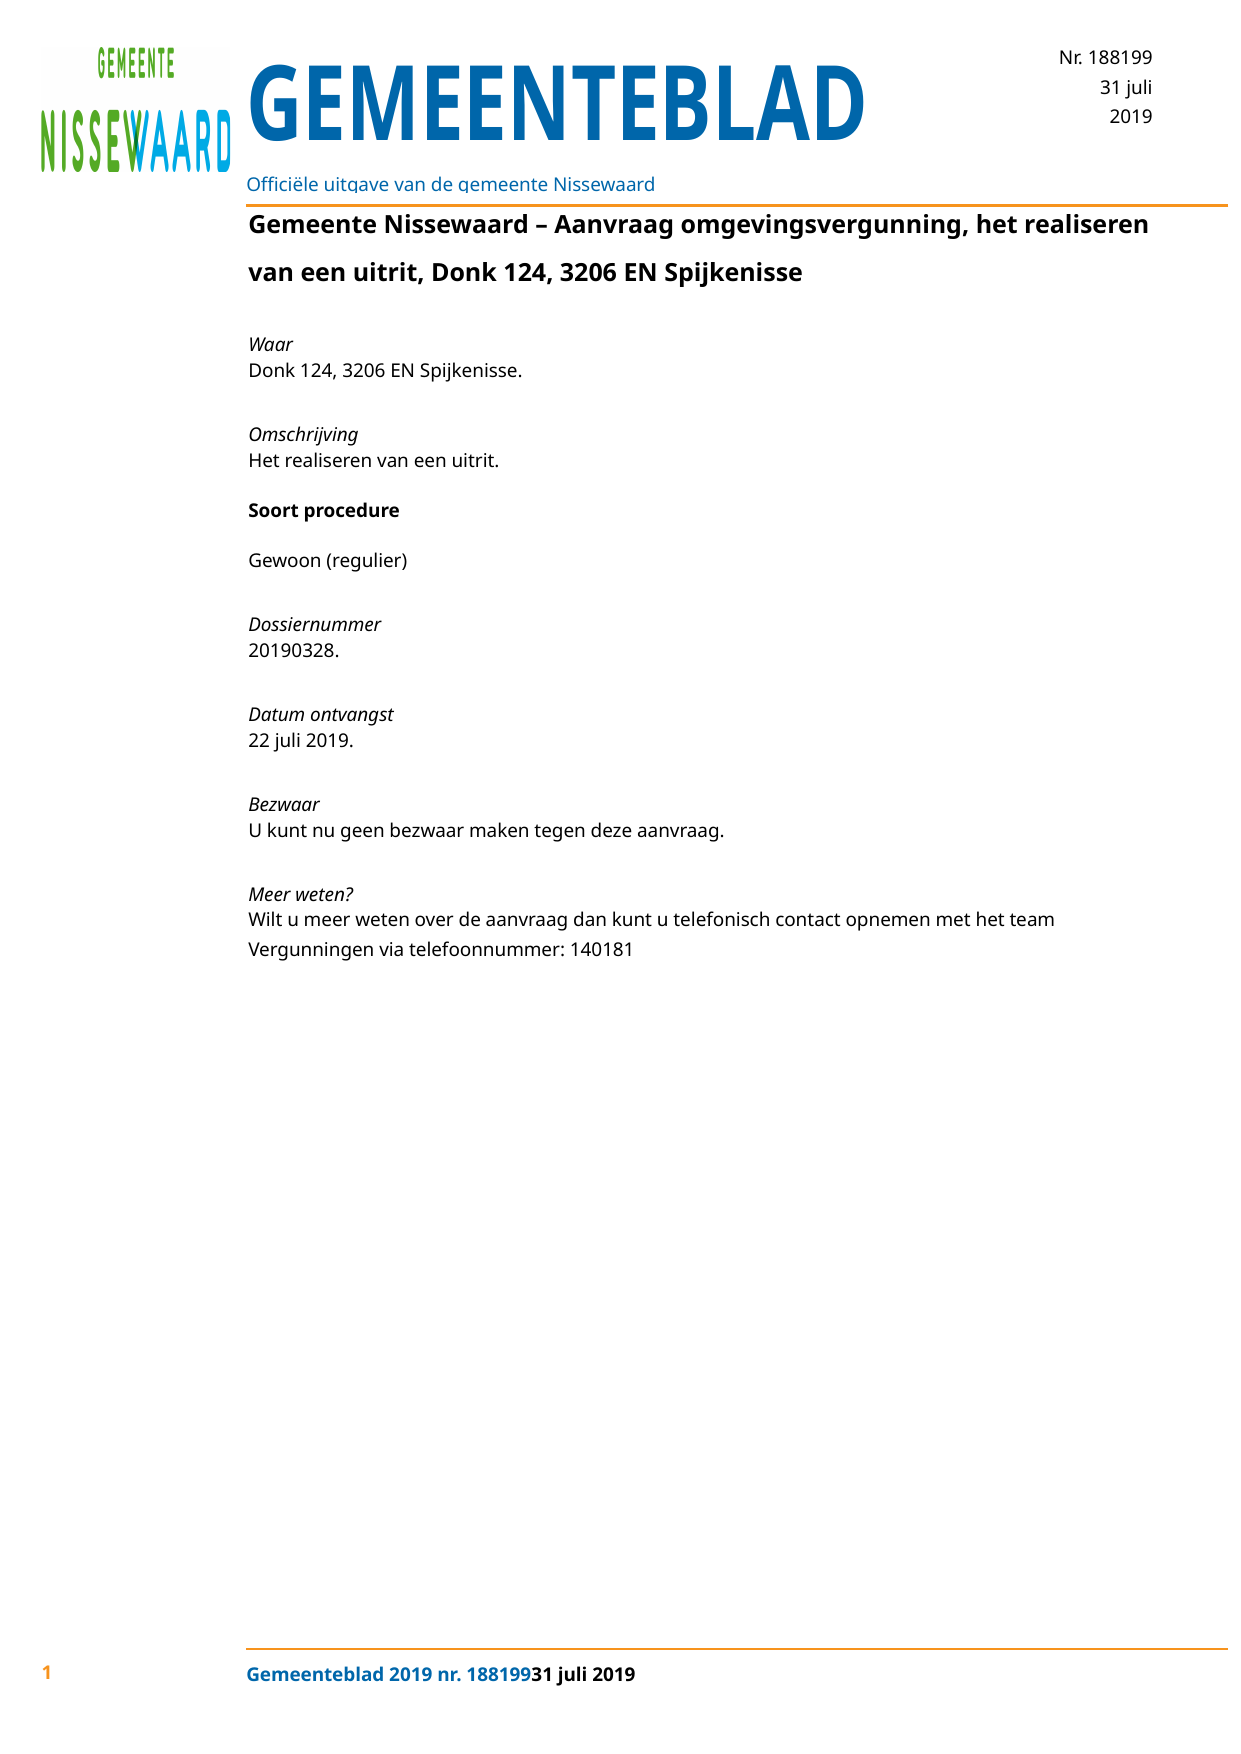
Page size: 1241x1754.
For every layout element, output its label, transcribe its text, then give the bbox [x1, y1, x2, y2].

picture [201, 122, 206, 138]
text Gewoon (regulier) [248, 548, 1152, 573]
text Waar [248, 331, 1152, 357]
picture [200, 151, 206, 172]
text Dossiernummer [248, 612, 1152, 637]
text Donk 124, 3206 EN Spijkenisse. [248, 357, 1152, 383]
text Datum ontvangst [248, 701, 1152, 727]
text Meer weten? [248, 881, 1152, 906]
text Gemeente Nissewaard – Aanvraag omgevingsvergunning, het realiseren van een uitrit, Donk 124, 3206 EN Spijkenisse [248, 207, 1152, 288]
text Soort procedure [248, 497, 1152, 523]
text 22 juli 2019. [248, 727, 1152, 753]
picture [222, 122, 227, 160]
text Het realiseren van een uitrit. [248, 447, 1152, 473]
picture [41, 47, 231, 172]
text Wilt u meer weten over de aanvraag dan kunt u telefonisch contact opnemen met het team Vergunningen via telefoonnummer: 140181 [248, 906, 1152, 962]
text Omschrijving [248, 421, 1152, 447]
picture [176, 157, 187, 172]
picture [154, 157, 165, 172]
text U kunt nu geen bezwaar maken tegen deze aanvraag. [248, 817, 1152, 842]
text Bezwaar [248, 791, 1152, 817]
text 20190328. [248, 637, 1152, 663]
